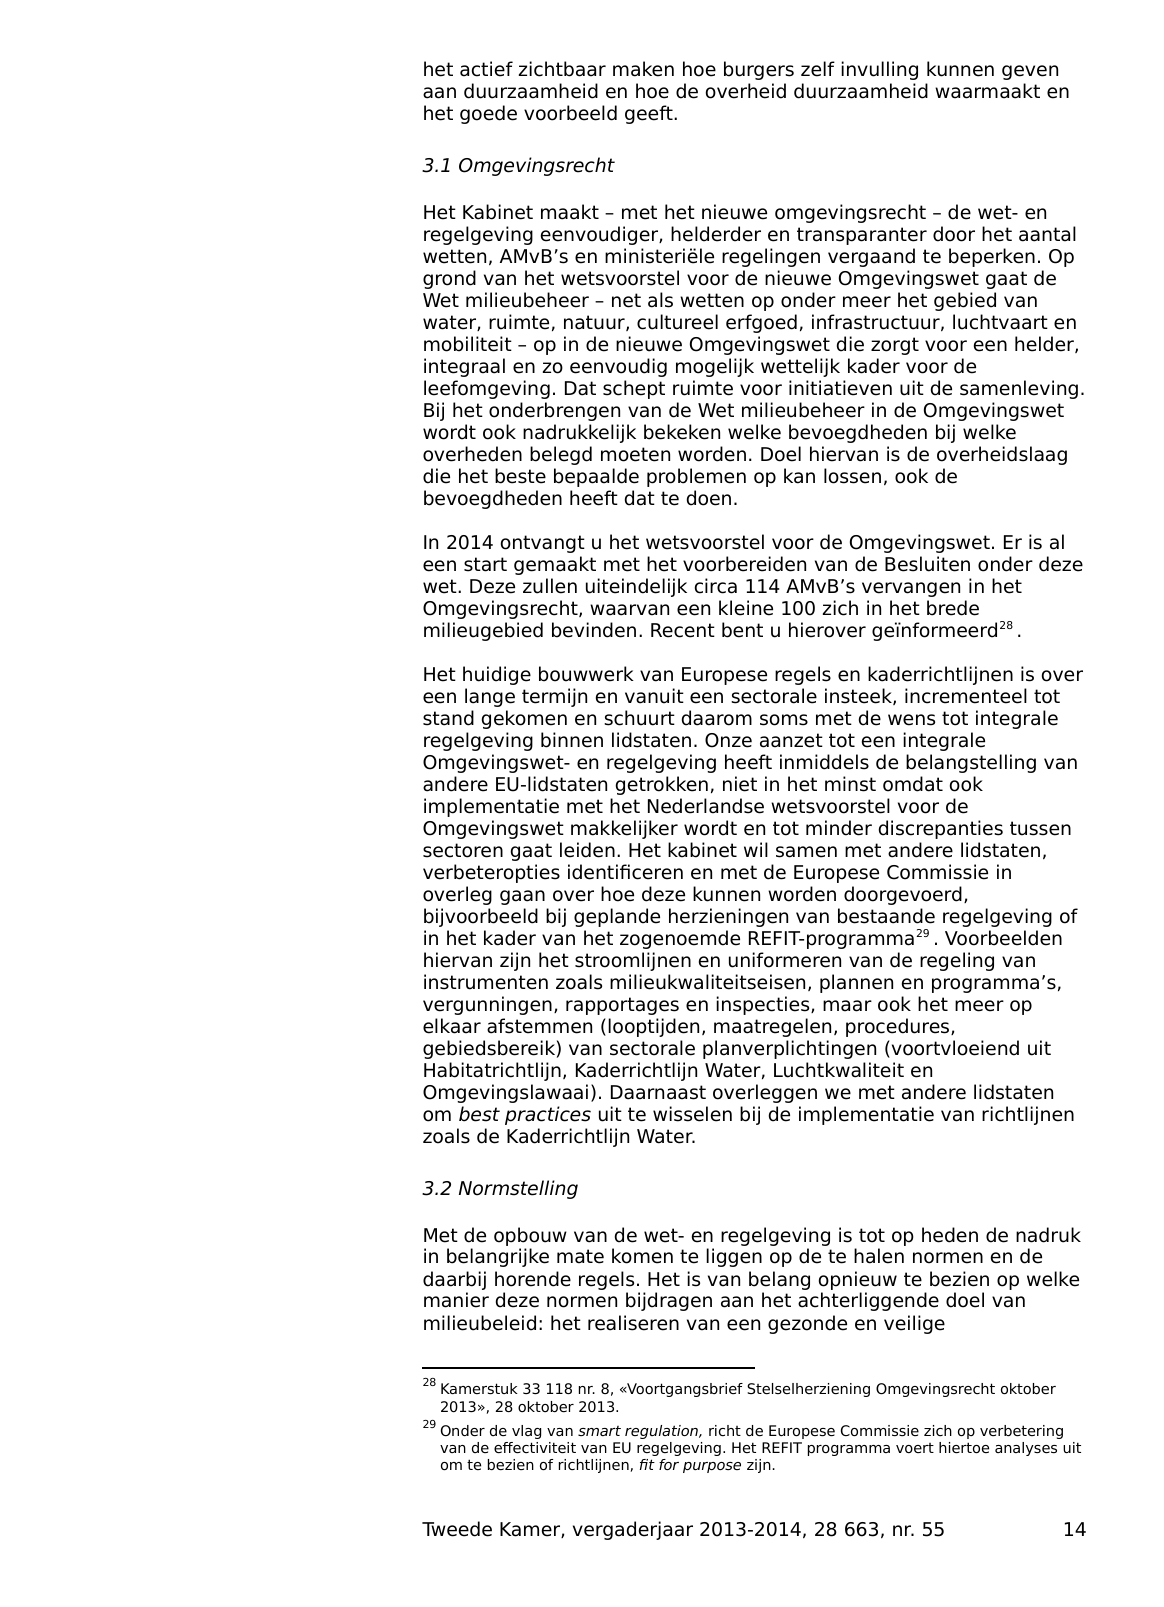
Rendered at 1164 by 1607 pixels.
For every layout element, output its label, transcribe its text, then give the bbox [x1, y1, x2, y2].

text In 2014 ontvangt u het wetsvoorstel voor de Omgevingswet. Er is al een start gemaakt met het voorbereiden van de Besluiten onder deze wet. Deze zullen uiteindelijk circa 114 AMvB’s vervangen in het Omgevingsrecht, waarvan een kleine 100 zich in het brede milieugebied bevinden. Recent bent u hierover geïnformeerd. [422, 532, 1087, 642]
text Met de opbouw van de wet- en regelgeving is tot op heden de nadruk in belangrijke mate komen te liggen op de te halen normen en de daarbij horende regels. Het is van belang opnieuw te bezien op welke manier deze normen bijdragen aan het achterliggende doel van milieubeleid: het realiseren van een gezonde en veilige [422, 1224, 1087, 1334]
text het actief zichtbaar maken hoe burgers zelf invulling kunnen geven aan duurzaamheid en hoe de overheid duurzaamheid waarmaakt en het goede voorbeeld geeft. [422, 59, 1087, 125]
text Onder de vlag van smart regulation, richt de Europese Commissie zich op verbetering van de effectiviteit van EU regelgeving. Het REFIT programma voert hiertoe analyses uit om te bezien of richtlijnen, fit for purpose zijn. [422, 1418, 1087, 1474]
text Kamerstuk 33 118 nr. 8, «Voortgangsbrief Stelselherziening Omgevingsrecht oktober 2013», 28 oktober 2013. [422, 1377, 1087, 1416]
text Het huidige bouwwerk van Europese regels en kaderrichtlijnen is over een lange termijn en vanuit een sectorale insteek, incrementeel tot stand gekomen en schuurt daarom soms met de wens tot integrale regelgeving binnen lidstaten. Onze aanzet tot een integrale Omgevingswet- en regelgeving heeft inmiddels de belangstelling van andere EU-lidstaten getrokken, niet in het minst omdat ook implementatie met het Nederlandse wetsvoorstel voor de Omgevingswet makkelijker wordt en tot minder discrepanties tussen sectoren gaat leiden. Het kabinet wil samen met andere lidstaten, verbeteropties identificeren en met de Europese Commissie in overleg gaan over hoe deze kunnen worden doorgevoerd, bijvoorbeeld bij geplande herzieningen van bestaande regelgeving of in het kader van het zogenoemde REFIT-programma. Voorbeelden hiervan zijn het stroomlijnen en uniformeren van de regeling van instrumenten zoals milieukwaliteitseisen, plannen en programma’s, vergunningen, rapportages en inspecties, maar ook het meer op elkaar afstemmen (looptijden, maatregelen, procedures, gebiedsbereik) van sectorale planverplichtingen (voortvloeiend uit Habitatrichtlijn, Kaderrichtlijn Water, Luchtkwaliteit en Omgevingslawaai). Daarnaast overleggen we met andere lidstaten om best practices uit te wisselen bij de implementatie van richtlijnen zoals de Kaderrichtlijn Water. [422, 664, 1087, 1147]
text Het Kabinet maakt – met het nieuwe omgevingsrecht – de wet- en regelgeving eenvoudiger, helderder en transparanter door het aantal wetten, AMvB’s en ministeriële regelingen vergaand te beperken. Op grond van het wetsvoorstel voor de nieuwe Omgevingswet gaat de Wet milieubeheer – net als wetten op onder meer het gebied van water, ruimte, natuur, cultureel erfgoed, infrastructuur, luchtvaart en mobiliteit – op in de nieuwe Omgevingswet die zorgt voor een helder, integraal en zo eenvoudig mogelijk wettelijk kader voor de leefomgeving. Dat schept ruimte voor initiatieven uit de samenleving. Bij het onderbrengen van de Wet milieubeheer in de Omgevingswet wordt ook nadrukkelijk bekeken welke bevoegdheden bij welke overheden belegd moeten worden. Doel hiervan is de overheidslaag die het beste bepaalde problemen op kan lossen, ook de bevoegdheden heeft dat te doen. [422, 202, 1087, 510]
subtitle 3.2 Normstelling [422, 1177, 1087, 1199]
subtitle 3.1 Omgevingsrecht [422, 155, 1087, 177]
